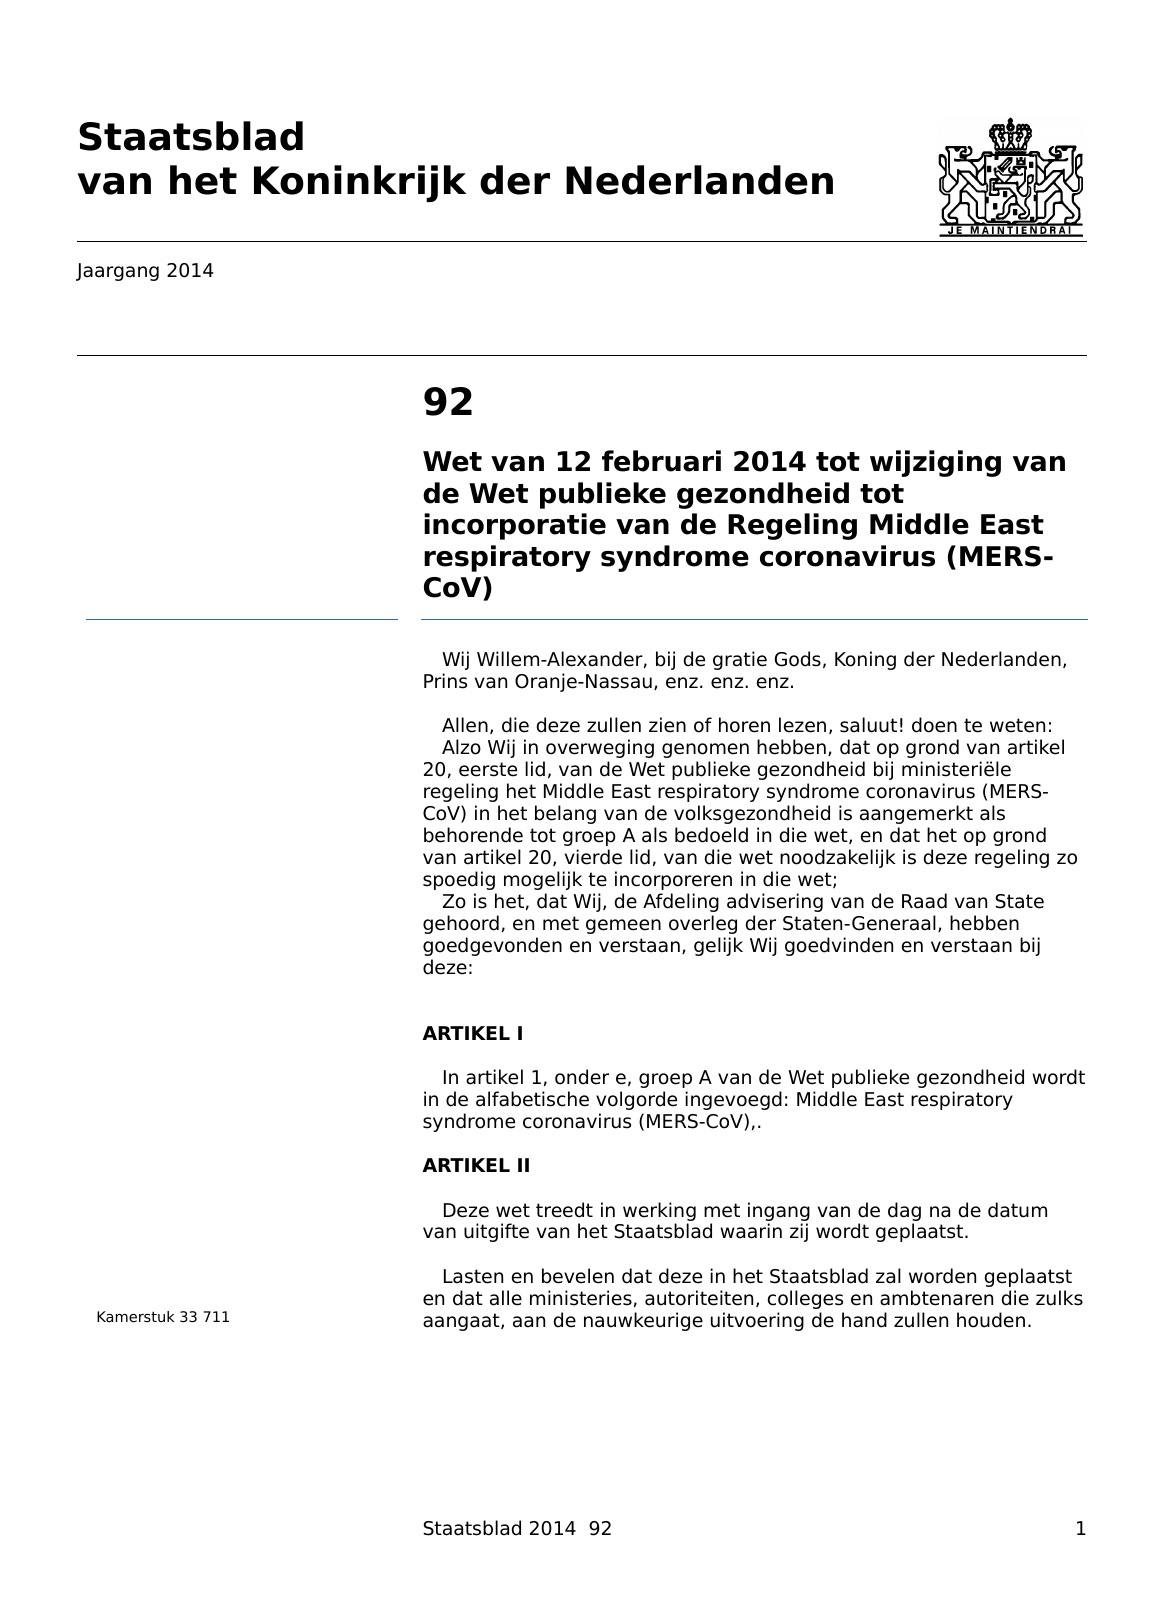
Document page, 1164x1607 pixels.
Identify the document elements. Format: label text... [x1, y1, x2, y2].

subtitle ARTIKEL II [422, 1155, 1087, 1177]
picture [936, 115, 1087, 240]
table_cell Jaargang 2014 [77, 242, 1087, 355]
text In artikel 1, onder e, groep A van de Wet publieke gezondheid wordt in de alfabetische volgorde ingevoegd: Middle East respiratory syndrome coronavirus (MERS-CoV),. [422, 1067, 1087, 1133]
text Wet van 12 februari 2014 tot wijziging van de Wet publieke gezondheid tot incorporatie van de Regeling Middle East respiratory syndrome coronavirus (MERS-CoV) [422, 447, 1087, 604]
table_header [886, 100, 1087, 241]
subtitle 92 [422, 381, 1087, 424]
text Allen, die deze zullen zien of horen lezen, saluut! doen te weten: [422, 715, 1087, 737]
subtitle ARTIKEL I [422, 1023, 1087, 1045]
table_header Staatsblad van het Koninkrijk der Nederlanden [77, 100, 886, 241]
text Alzo Wij in overweging genomen hebben, dat op grond van artikel 20, eerste lid, van de Wet publieke gezondheid bij ministeriële regeling het Middle East respiratory syndrome coronavirus (MERS-CoV) in het belang van de volksgezondheid is aangemerkt als behorende tot groep A als bedoeld in die wet, en dat het op grond van artikel 20, vierde lid, van die wet noodzakelijk is deze regeling zo spoedig mogelijk te incorporeren in die wet; [422, 737, 1087, 891]
text Deze wet treedt in werking met ingang van de dag na de datum van uitgifte van het Staatsblad waarin zij wordt geplaatst. [422, 1199, 1087, 1243]
text Lasten en bevelen dat deze in het Staatsblad zal worden geplaatst en dat alle ministeries, autoriteiten, colleges en ambtenaren die zulks aangaat, aan de nauwkeurige uitvoering de hand zullen houden. [422, 1266, 1087, 1332]
text Kamerstuk 33 711 [77, 1308, 396, 1326]
text Wij Willem-Alexander, bij de gratie Gods, Koning der Nederlanden, Prins van Oranje-Nassau, enz. enz. enz. [422, 649, 1087, 693]
text Zo is het, dat Wij, de Afdeling advisering van de Raad van State gehoord, en met gemeen overleg der Staten-Generaal, hebben goedgevonden en verstaan, gelijk Wij goedvinden en verstaan bij deze: [422, 891, 1087, 979]
